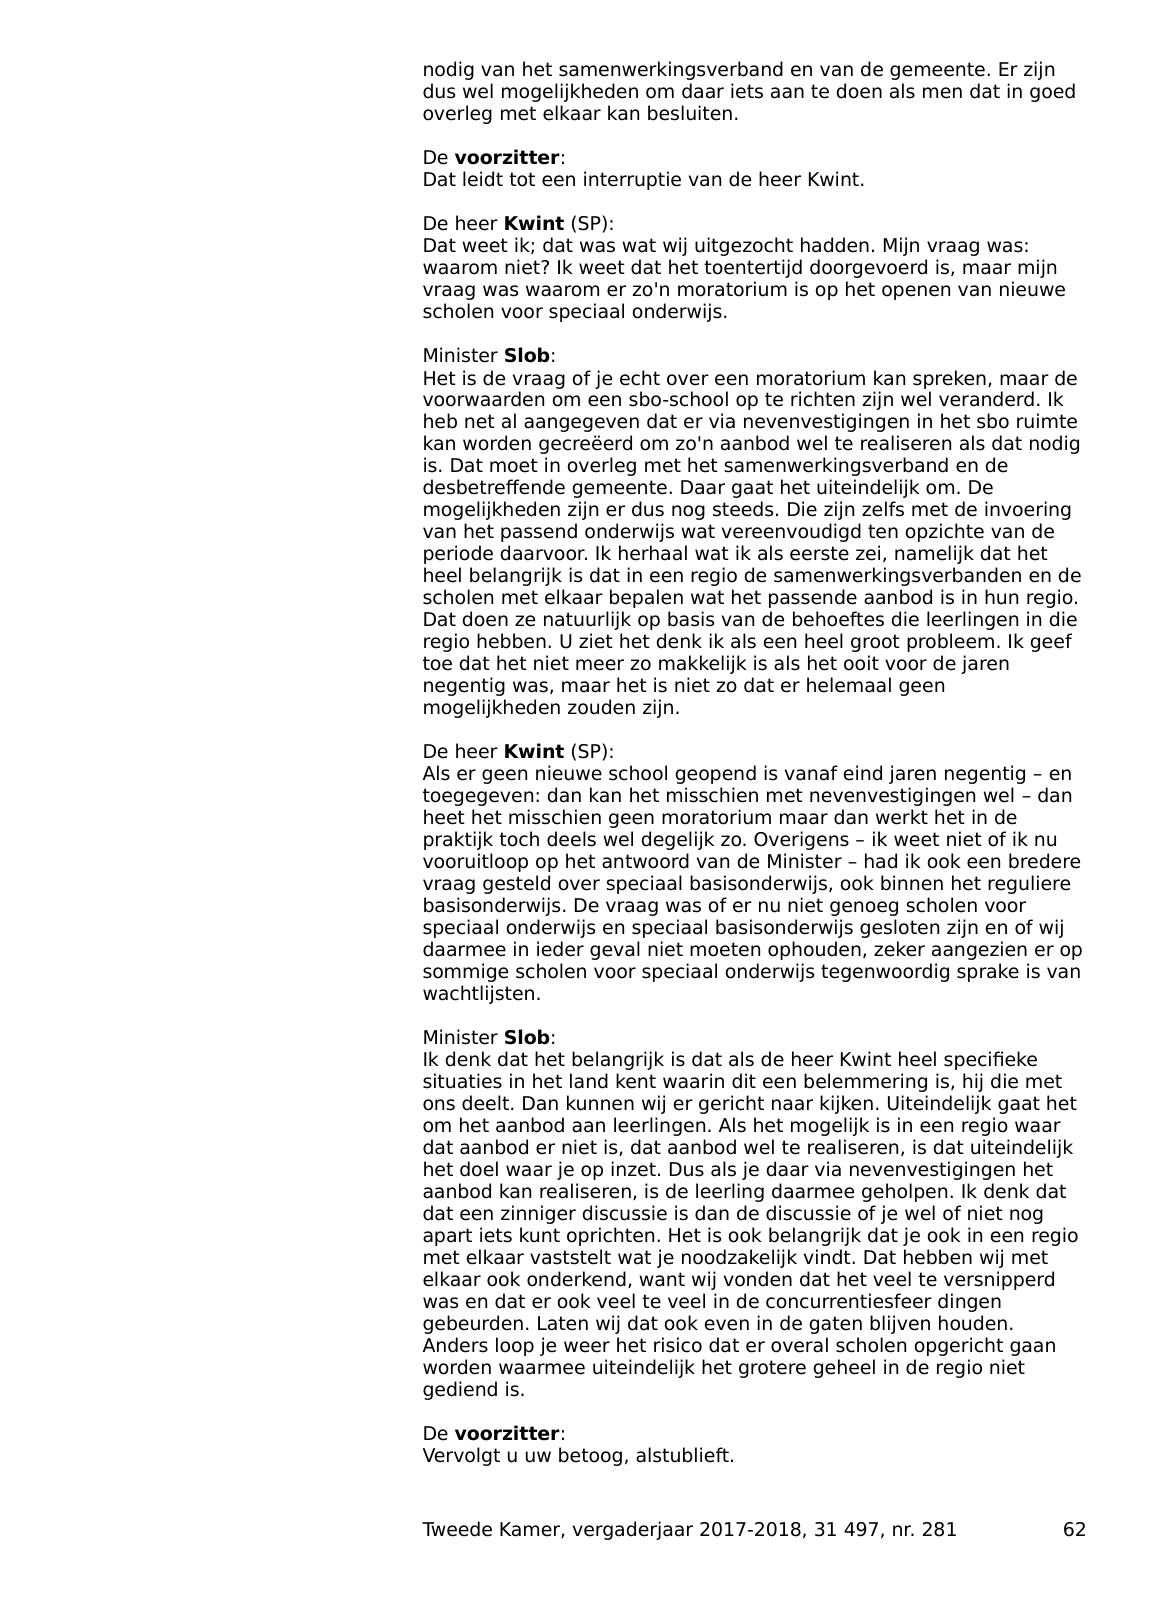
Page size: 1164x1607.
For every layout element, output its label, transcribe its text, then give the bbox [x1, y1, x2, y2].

text De voorzitter: [422, 147, 1087, 169]
text De heer Kwint (SP): [422, 741, 1087, 763]
text Minister Slob: [422, 1027, 1087, 1049]
text Vervolgt u uw betoog, alstublieft. [422, 1445, 1087, 1467]
text Dat weet ik; dat was wat wij uitgezocht hadden. Mijn vraag was: waarom niet? Ik weet dat het toentertijd doorgevoerd is, maar mijn vraag was waarom er zo'n moratorium is op het openen van nieuwe scholen voor speciaal onderwijs. [422, 235, 1087, 323]
text nodig van het samenwerkingsverband en van de gemeente. Er zijn dus wel mogelijkheden om daar iets aan te doen als men dat in goed overleg met elkaar kan besluiten. [422, 59, 1087, 125]
text Dat leidt tot een interruptie van de heer Kwint. [422, 169, 1087, 191]
text Het is de vraag of je echt over een moratorium kan spreken, maar de voorwaarden om een sbo-school op te richten zijn wel veranderd. Ik heb net al aangegeven dat er via nevenvestigingen in het sbo ruimte kan worden gecreëerd om zo'n aanbod wel te realiseren als dat nodig is. Dat moet in overleg met het samenwerkingsverband en de desbetreffende gemeente. Daar gaat het uiteindelijk om. De mogelijkheden zijn er dus nog steeds. Die zijn zelfs met de invoering van het passend onderwijs wat vereenvoudigd ten opzichte van de periode daarvoor. Ik herhaal wat ik als eerste zei, namelijk dat het heel belangrijk is dat in een regio de samenwerkingsverbanden en de scholen met elkaar bepalen wat het passende aanbod is in hun regio. Dat doen ze natuurlijk op basis van de behoeftes die leerlingen in die regio hebben. U ziet het denk ik als een heel groot probleem. Ik geef toe dat het niet meer zo makkelijk is als het ooit voor de jaren negentig was, maar het is niet zo dat er helemaal geen mogelijkheden zouden zijn. [422, 367, 1087, 719]
text Ik denk dat het belangrijk is dat als de heer Kwint heel specifieke situaties in het land kent waarin dit een belemmering is, hij die met ons deelt. Dan kunnen wij er gericht naar kijken. Uiteindelijk gaat het om het aanbod aan leerlingen. Als het mogelijk is in een regio waar dat aanbod er niet is, dat aanbod wel te realiseren, is dat uiteindelijk het doel waar je op inzet. Dus als je daar via nevenvestigingen het aanbod kan realiseren, is de leerling daarmee geholpen. Ik denk dat dat een zinniger discussie is dan de discussie of je wel of niet nog apart iets kunt oprichten. Het is ook belangrijk dat je ook in een regio met elkaar vaststelt wat je noodzakelijk vindt. Dat hebben wij met elkaar ook onderkend, want wij vonden dat het veel te versnipperd was en dat er ook veel te veel in de concurrentiesfeer dingen gebeurden. Laten wij dat ook even in de gaten blijven houden. Anders loop je weer het risico dat er overal scholen opgericht gaan worden waarmee uiteindelijk het grotere geheel in de regio niet gediend is. [422, 1049, 1087, 1401]
text De voorzitter: [422, 1423, 1087, 1445]
text Als er geen nieuwe school geopend is vanaf eind jaren negentig – en toegegeven: dan kan het misschien met nevenvestigingen wel – dan heet het misschien geen moratorium maar dan werkt het in de praktijk toch deels wel degelijk zo. Overigens – ik weet niet of ik nu vooruitloop op het antwoord van de Minister – had ik ook een bredere vraag gesteld over speciaal basisonderwijs, ook binnen het reguliere basisonderwijs. De vraag was of er nu niet genoeg scholen voor speciaal onderwijs en speciaal basisonderwijs gesloten zijn en of wij daarmee in ieder geval niet moeten ophouden, zeker aangezien er op sommige scholen voor speciaal onderwijs tegenwoordig sprake is van wachtlijsten. [422, 763, 1087, 1005]
text De heer Kwint (SP): [422, 213, 1087, 235]
text Minister Slob: [422, 345, 1087, 367]
